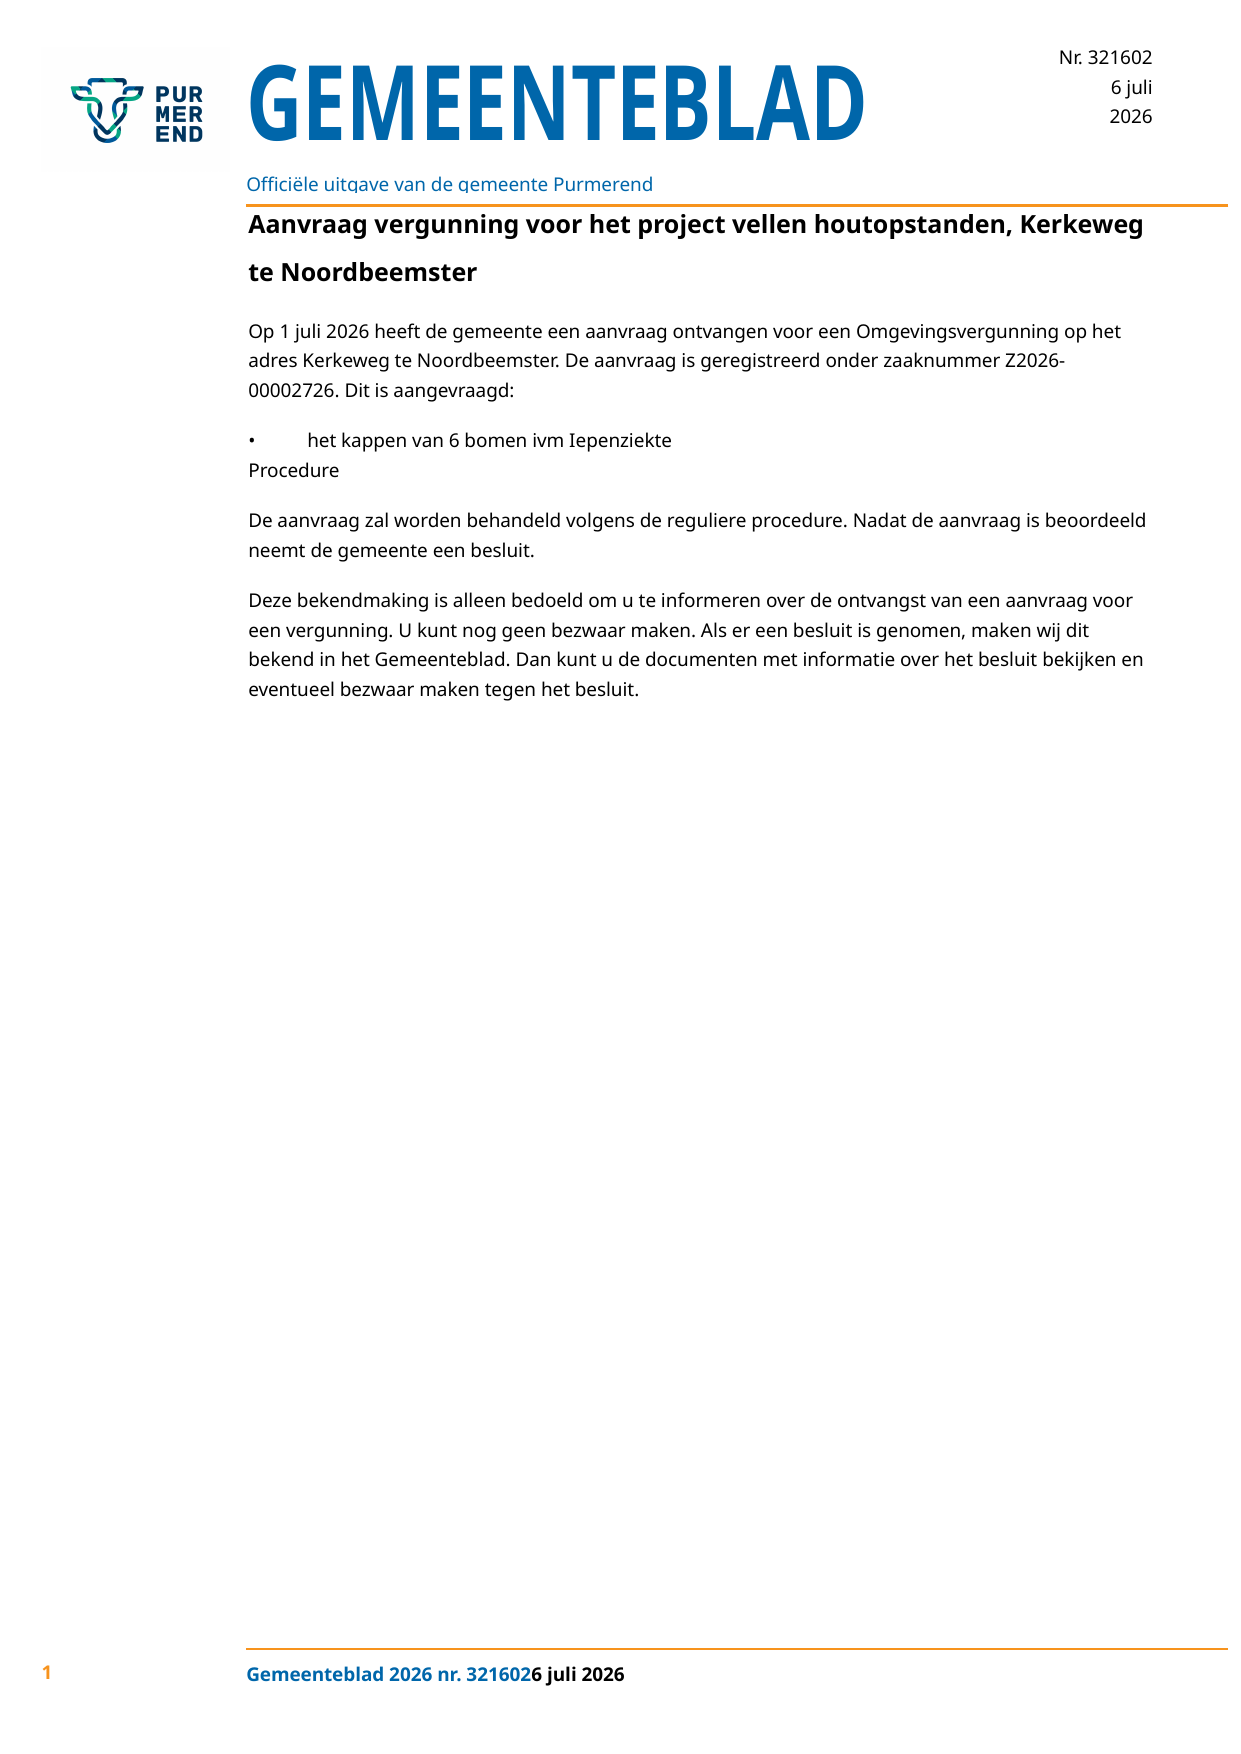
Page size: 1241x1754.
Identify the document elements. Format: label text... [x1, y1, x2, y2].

picture [41, 47, 231, 172]
text Deze bekendmaking is alleen bedoeld om u te informeren over de ontvangst van een aanvraag voor een vergunning. U kunt nog geen bezwaar maken. Als er een besluit is genomen, maken wij dit bekend in het Gemeenteblad. Dan kunt u de documenten met informatie over het besluit bekijken en eventueel bezwaar maken tegen het besluit. [248, 587, 1152, 702]
text Op 1 juli 2026 heeft de gemeente een aanvraag ontvangen voor een Omgevingsvergunning op het adres Kerkeweg te Noordbeemster. De aanvraag is geregistreerd onder zaaknummer Z2026-00002726. Dit is aangevraagd: [248, 318, 1152, 403]
list het kappen van 6 bomen ivm Iepenziekte [248, 427, 1152, 453]
text Aanvraag vergunning voor het project vellen houtopstanden, Kerkeweg te Noordbeemster [248, 207, 1152, 288]
text Procedure [248, 457, 1152, 483]
text De aanvraag zal worden behandeld volgens de reguliere procedure. Nadat de aanvraag is beoordeeld neemt de gemeente een besluit. [248, 507, 1152, 563]
